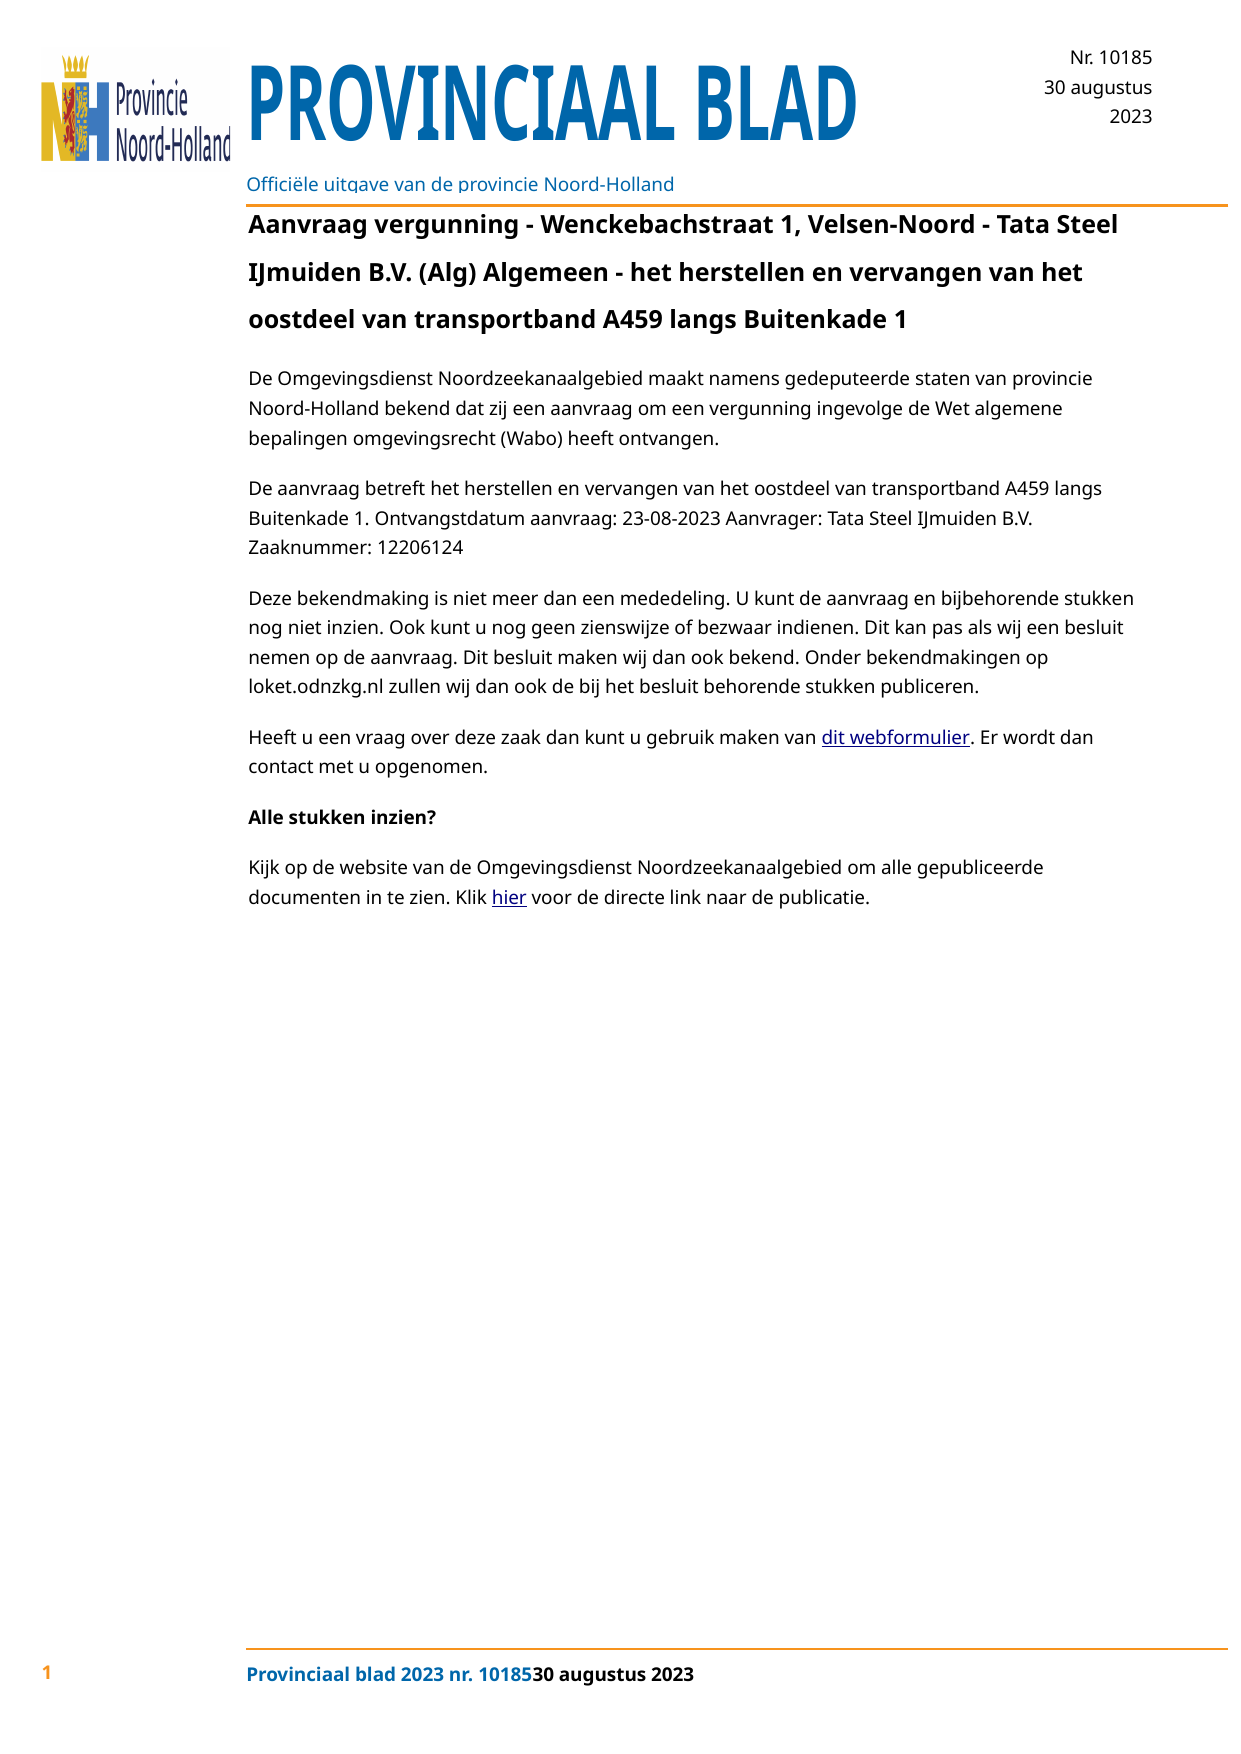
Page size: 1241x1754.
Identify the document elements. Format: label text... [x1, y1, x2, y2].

text Deze bekendmaking is niet meer dan een mededeling. U kunt de aanvraag en bijbehorende stukken nog niet inzien. Ook kunt u nog geen zienswijze of bezwaar indienen. Dit kan pas als wij een besluit nemen op de aanvraag. Dit besluit maken wij dan ook bekend. Onder bekendmakingen op loket.odnzkg.nl zullen wij dan ook de bij het besluit behorende stukken publiceren. [248, 585, 1152, 699]
text Heeft u een vraag over deze zaak dan kunt u gebruik maken van dit webformulier. Er wordt dan contact met u opgenomen. [248, 724, 1152, 779]
text Alle stukken inzien? [248, 804, 1152, 829]
picture [41, 47, 231, 172]
text De Omgevingsdienst Noordzeekanaalgebied maakt namens gedeputeerde staten van provincie Noord-Holland bekend dat zij een aanvraag om een vergunning ingevolge de Wet algemene bepalingen omgevingsrecht (Wabo) heeft ontvangen. [248, 366, 1152, 450]
text Aanvraag vergunning - Wenckebachstraat 1, Velsen-Noord - Tata Steel IJmuiden B.V. (Alg) Algemeen - het herstellen en vervangen van het oostdeel van transportband A459 langs Buitenkade 1 [248, 207, 1152, 336]
text Kijk op de website van de Omgevingsdienst Noordzeekanaalgebied om alle gepubliceerde documenten in te zien. Klik hier voor de directe link naar de publicatie. [248, 854, 1152, 909]
text De aanvraag betreft het herstellen en vervangen van het oostdeel van transportband A459 langs Buitenkade 1. Ontvangstdatum aanvraag: 23-08-2023 Aanvrager: Tata Steel IJmuiden B.V. Zaaknummer: 12206124 [248, 475, 1152, 560]
